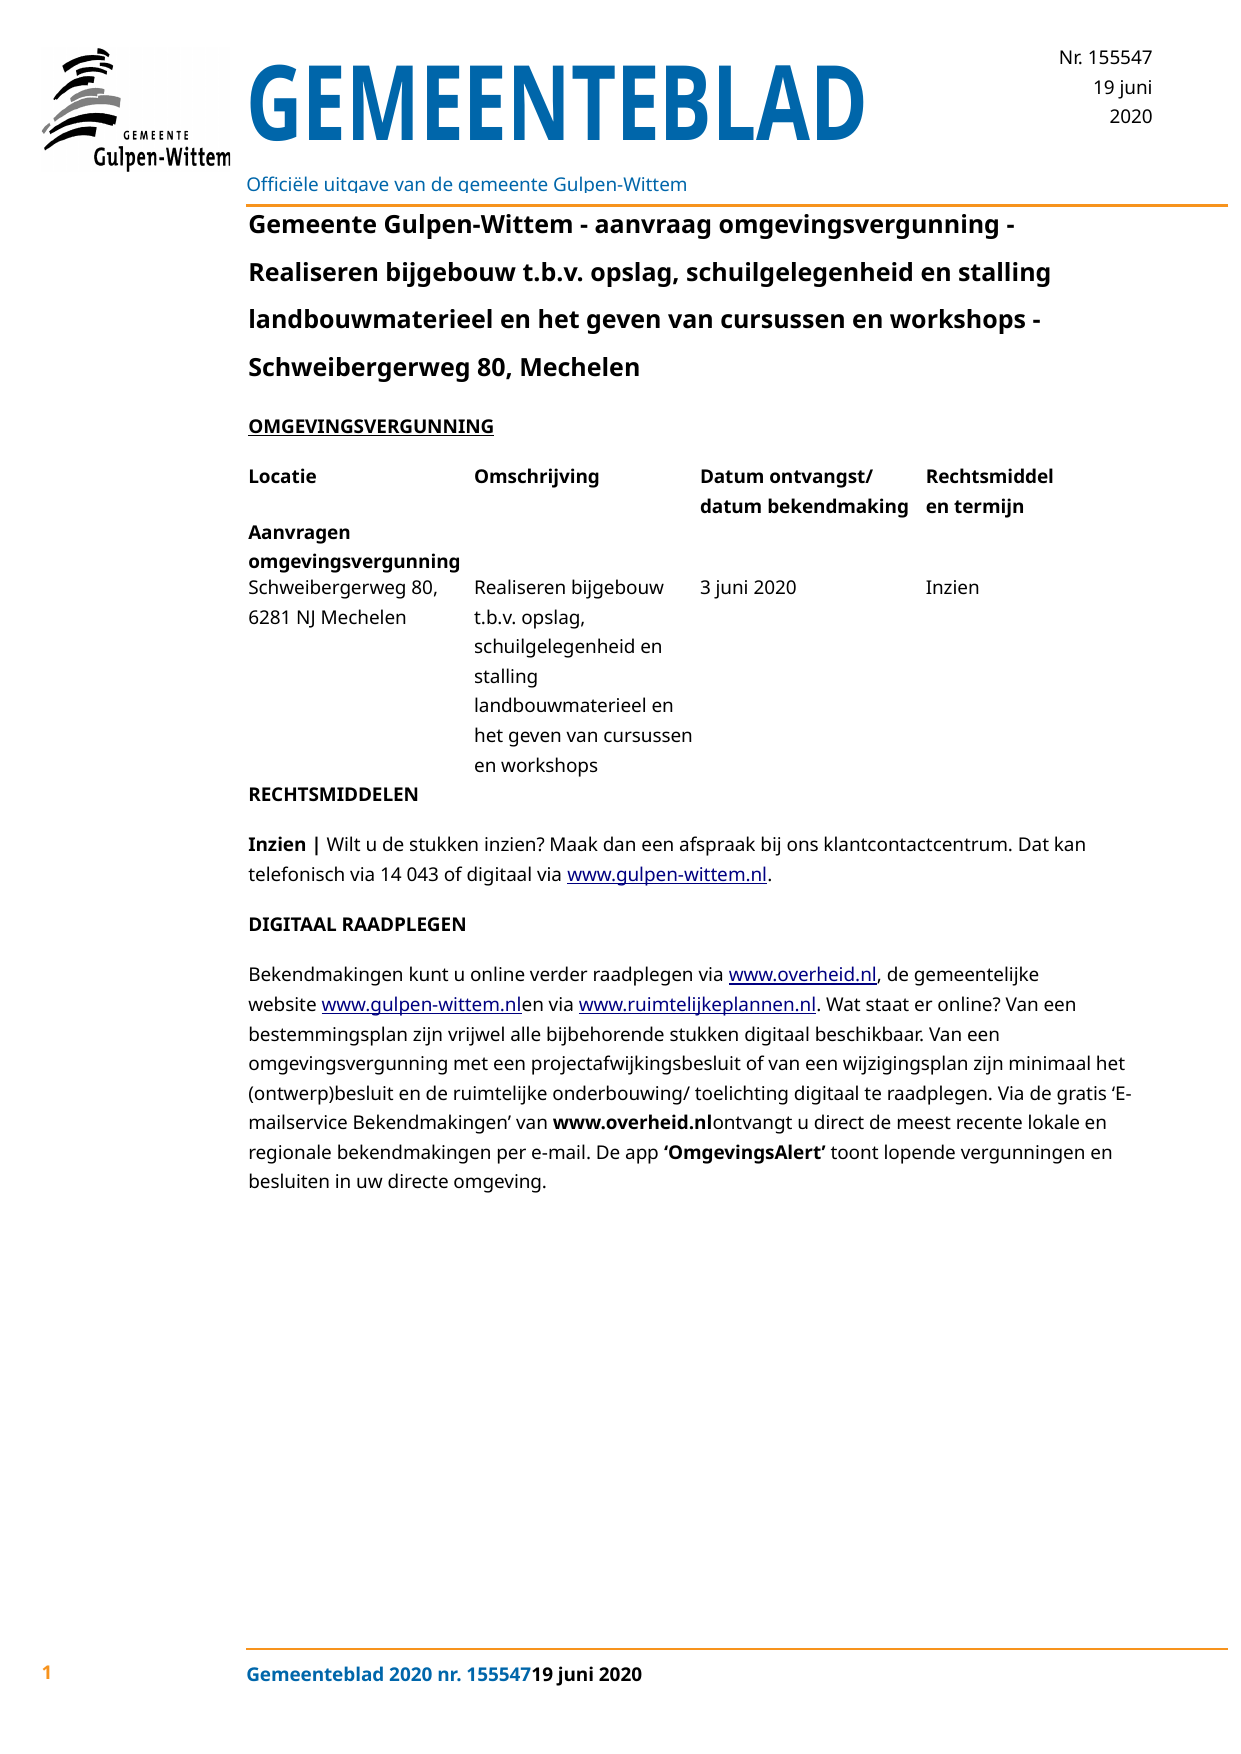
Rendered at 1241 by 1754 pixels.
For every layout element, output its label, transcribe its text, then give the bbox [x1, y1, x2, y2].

text RECHTSMIDDELEN [248, 781, 1152, 806]
text DIGITAAL RAADPLEGEN [248, 911, 1152, 937]
picture [41, 47, 231, 172]
text Inzien | Wilt u de stukken inzien? Maak dan een afspraak bij ons klantcontactcentrum. Dat kan telefonisch via 14 043 of digitaal via www.gulpen-wittem.nl. [248, 831, 1152, 886]
table_cell [700, 519, 926, 574]
text OMGEVINGSVERGUNNING [248, 413, 1152, 439]
table_header Locatie [248, 464, 474, 519]
table_header Datum ontvangst/ datum bekendmaking [700, 464, 926, 519]
table_cell [926, 519, 1152, 574]
table_cell Schweibergerweg 80, 6281 NJ Mechelen [248, 574, 474, 777]
table_header Omschrijving [474, 464, 700, 519]
text Bekendmakingen kunt u online verder raadplegen via www.overheid.nl, de gemeentelijke website www.gulpen-wittem.nlen via www.ruimtelijkeplannen.nl. Wat staat er online? Van een bestemmingsplan zijn vrijwel alle bijbehorende stukken digitaal beschikbaar. Van een omgevingsvergunning met een projectafwijkingsbesluit of van een wijzigingsplan zijn minimaal het (ontwerp)besluit en de ruimtelijke onderbouwing/ toelichting digitaal te raadplegen. Via de gratis ‘E-mailservice Bekendmakingen’ van www.overheid.nlontvangt u direct de meest recente lokale en regionale bekendmakingen per e-mail. De app ‘OmgevingsAlert’ toont lopende vergunningen en besluiten in uw directe omgeving. [248, 962, 1152, 1194]
table_header Rechtsmiddel en termijn [926, 464, 1152, 519]
table_cell [474, 519, 700, 574]
table_cell Realiseren bijgebouw t.b.v. opslag, schuilgelegenheid en stalling landbouwmaterieel en het geven van cursussen en workshops [474, 574, 700, 777]
table_cell Aanvragen omgevingsvergunning [248, 519, 474, 574]
table_cell 3 juni 2020 [700, 574, 926, 777]
text Gemeente Gulpen-Wittem - aanvraag omgevingsvergunning - Realiseren bijgebouw t.b.v. opslag, schuilgelegenheid en stalling landbouwmaterieel en het geven van cursussen en workshops - Schweibergerweg 80, Mechelen [248, 207, 1152, 384]
table_cell Inzien [926, 574, 1152, 777]
